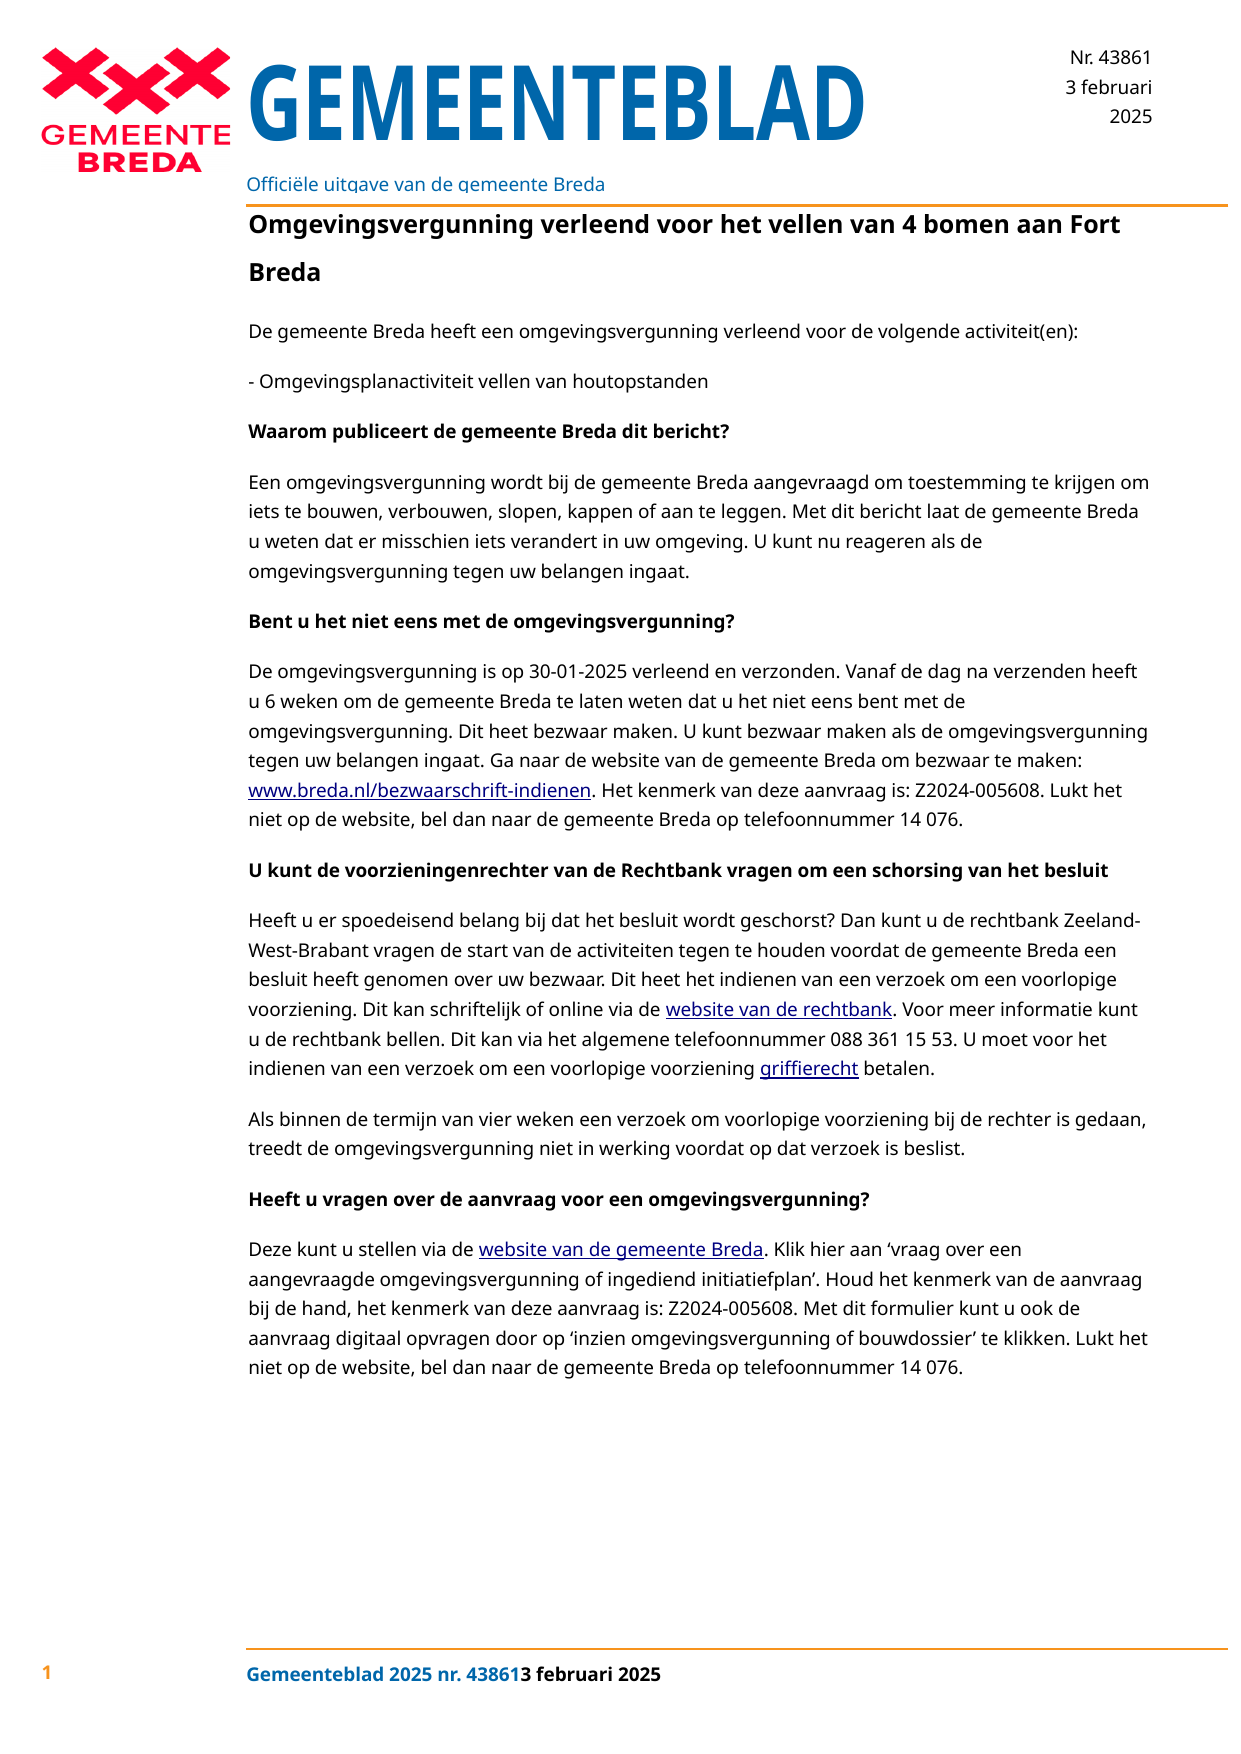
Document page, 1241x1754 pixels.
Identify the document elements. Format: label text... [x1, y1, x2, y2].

text Bent u het niet eens met de omgevingsvergunning? [248, 608, 1152, 634]
text Omgevingsvergunning verleend voor het vellen van 4 bomen aan Fort Breda [248, 207, 1152, 288]
text Een omgevingsvergunning wordt bij de gemeente Breda aangevraagd om toestemming te krijgen om iets te bouwen, verbouwen, slopen, kappen of aan te leggen. Met dit bericht laat de gemeente Breda u weten dat er misschien iets verandert in uw omgeving. U kunt nu reageren als de omgevingsvergunning tegen uw belangen ingaat. [248, 469, 1152, 584]
text Heeft u vragen over de aanvraag voor een omgevingsvergunning? [248, 1186, 1152, 1212]
text De omgevingsvergunning is op 30-01-2025 verleend en verzonden. Vanaf de dag na verzenden heeft u 6 weken om de gemeente Breda te laten weten dat u het niet eens bent met de omgevingsvergunning. Dit heet bezwaar maken. U kunt bezwaar maken als de omgevingsvergunning tegen uw belangen ingaat. Ga naar de website van de gemeente Breda om bezwaar te maken: www.breda.nl/bezwaarschrift-indienen. Het kenmerk van deze aanvraag is: Z2024-005608. Lukt het niet op de website, bel dan naar de gemeente Breda op telefoonnummer 14 076. [248, 659, 1152, 832]
text Deze kunt u stellen via de website van de gemeente Breda. Klik hier aan ‘vraag over een aangevraagde omgevingsvergunning of ingediend initiatiefplan’. Houd het kenmerk van de aanvraag bij de hand, het kenmerk van deze aanvraag is: Z2024-005608. Met dit formulier kunt u ook de aanvraag digitaal opvragen door op ‘inzien omgevingsvergunning of bouwdossier’ te klikken. Lukt het niet op de website, bel dan naar de gemeente Breda op telefoonnummer 14 076. [248, 1236, 1152, 1380]
text Waarom publiceert de gemeente Breda dit bericht? [248, 419, 1152, 444]
text U kunt de voorzieningenrechter van de Rechtbank vragen om een schorsing van het besluit [248, 857, 1152, 883]
text Als binnen de termijn van vier weken een verzoek om voorlopige voorziening bij de rechter is gedaan, treedt de omgevingsvergunning niet in werking voordat op dat verzoek is beslist. [248, 1106, 1152, 1161]
picture [41, 47, 231, 172]
text De gemeente Breda heeft een omgevingsvergunning verleend voor de volgende activiteit(en): [248, 318, 1152, 344]
text Heeft u er spoedeisend belang bij dat het besluit wordt geschorst? Dan kunt u de rechtbank Zeeland-West-Brabant vragen de start van de activiteiten tegen te houden voordat de gemeente Breda een besluit heeft genomen over uw bezwaar. Dit heet het indienen van een verzoek om een voorlopige voorziening. Dit kan schriftelijk of online via de website van de rechtbank. Voor meer informatie kunt u de rechtbank bellen. Dit kan via het algemene telefoonnummer 088 361 15 53. U moet voor het indienen van een verzoek om een voorlopige voorziening griffierecht betalen. [248, 907, 1152, 1081]
text - Omgevingsplanactiviteit vellen van houtopstanden [248, 368, 1152, 394]
